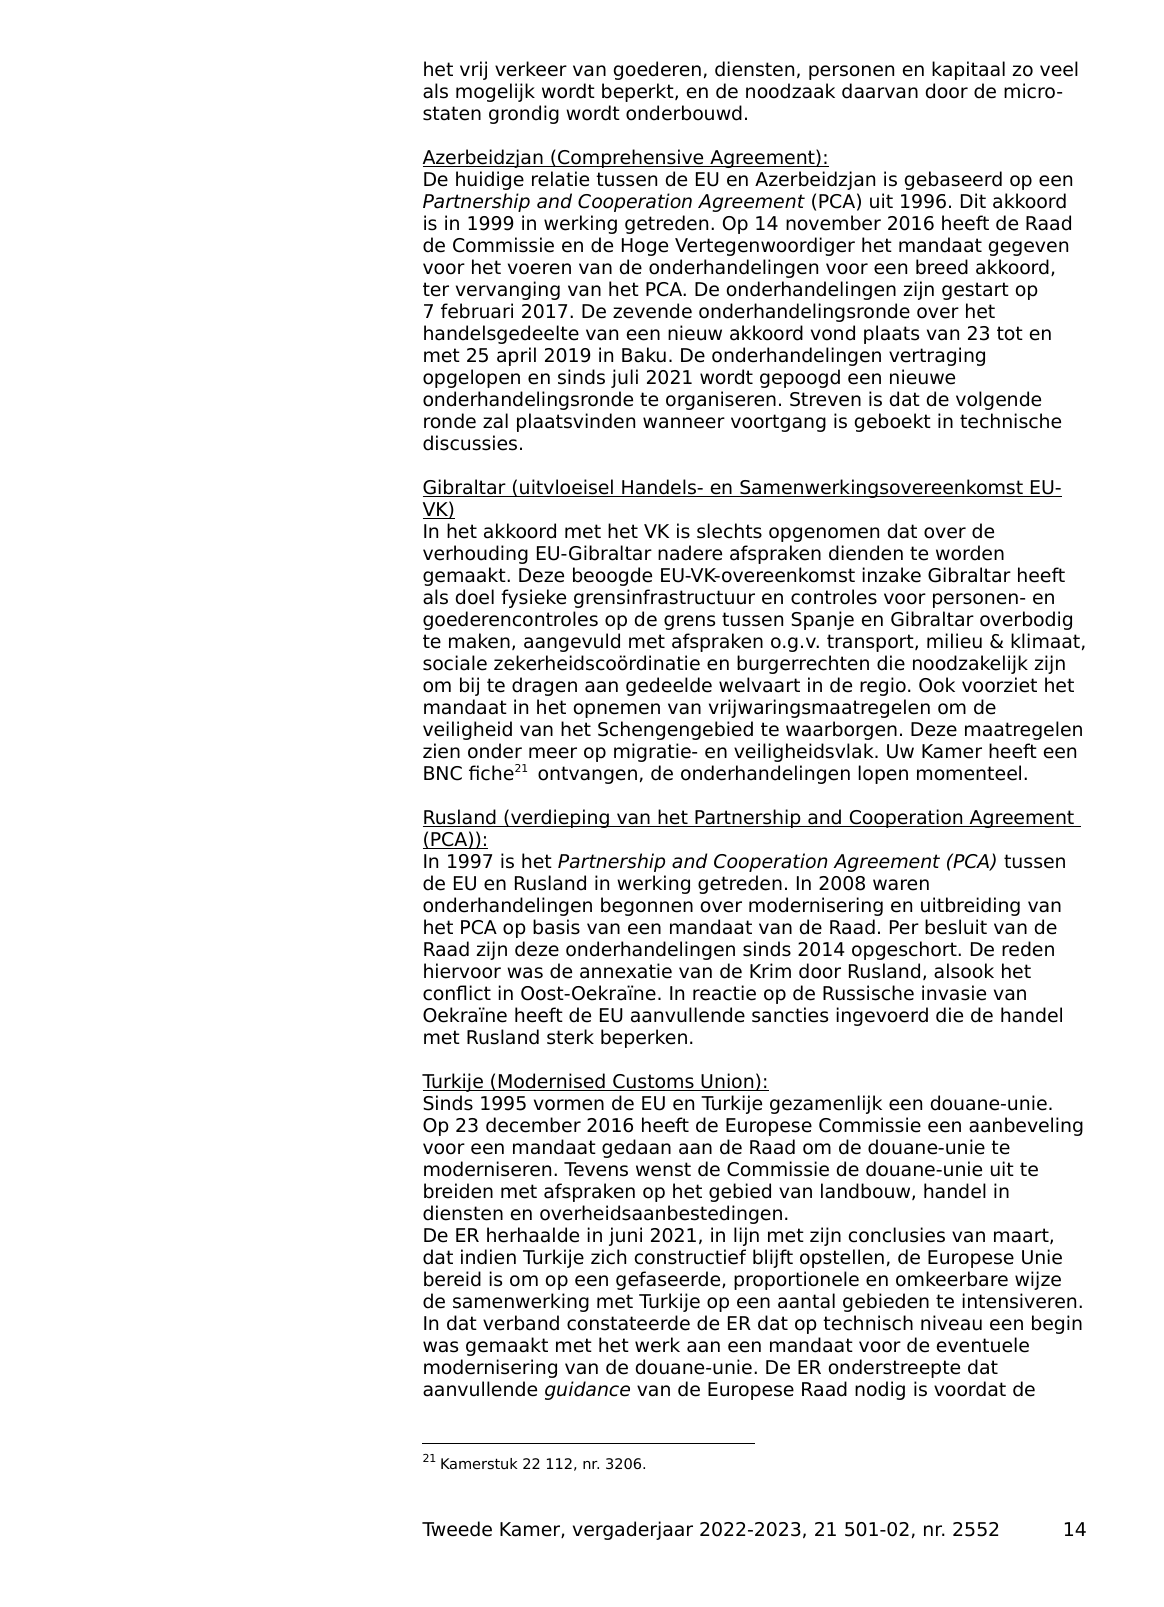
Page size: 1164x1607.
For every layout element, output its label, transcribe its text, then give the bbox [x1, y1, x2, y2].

text Gibraltar (uitvloeisel Handels- en Samenwerkingsovereenkomst EU-VK) [422, 477, 1087, 521]
text In 1997 is het Partnership and Cooperation Agreement (PCA) tussen de EU en Rusland in werking getreden. In 2008 waren onderhandelingen begonnen over modernisering en uitbreiding van het PCA op basis van een mandaat van de Raad. Per besluit van de Raad zijn deze onderhandelingen sinds 2014 opgeschort. De reden hiervoor was de annexatie van de Krim door Rusland, alsook het conflict in Oost-Oekraïne. In reactie op de Russische invasie van Oekraïne heeft de EU aanvullende sancties ingevoerd die de handel met Rusland sterk beperken. [422, 851, 1087, 1049]
text het vrij verkeer van goederen, diensten, personen en kapitaal zo veel als mogelijk wordt beperkt, en de noodzaak daarvan door de micro-staten grondig wordt onderbouwd. [422, 59, 1087, 125]
text Azerbeidzjan (Comprehensive Agreement): [422, 147, 1087, 169]
text Sinds 1995 vormen de EU en Turkije gezamenlijk een douane-unie. Op 23 december 2016 heeft de Europese Commissie een aanbeveling voor een mandaat gedaan aan de Raad om de douane-unie te moderniseren. Tevens wenst de Commissie de douane-unie uit te breiden met afspraken op het gebied van landbouw, handel in diensten en overheidsaanbestedingen. [422, 1093, 1087, 1225]
text In het akkoord met het VK is slechts opgenomen dat over de verhouding EU-Gibraltar nadere afspraken dienden te worden gemaakt. Deze beoogde EU-VK-overeenkomst inzake Gibraltar heeft als doel fysieke grensinfrastructuur en controles voor personen- en goederencontroles op de grens tussen Spanje en Gibraltar overbodig te maken, aangevuld met afspraken o.g.v. transport, milieu & klimaat, sociale zekerheidscoördinatie en burgerrechten die noodzakelijk zijn om bij te dragen aan gedeelde welvaart in de regio. Ook voorziet het mandaat in het opnemen van vrijwaringsmaatregelen om de veiligheid van het Schengengebied te waarborgen. Deze maatregelen zien onder meer op migratie- en veiligheidsvlak. Uw Kamer heeft een BNC fiche ontvangen, de onderhandelingen lopen momenteel. [422, 521, 1087, 785]
text Rusland (verdieping van het Partnership and Cooperation Agreement (PCA)): [422, 807, 1087, 851]
text Kamerstuk 22 112, nr. 3206. [422, 1452, 1087, 1474]
text De ER herhaalde in juni 2021, in lijn met zijn conclusies van maart, dat indien Turkije zich constructief blijft opstellen, de Europese Unie bereid is om op een gefaseerde, proportionele en omkeerbare wijze de samenwerking met Turkije op een aantal gebieden te intensiveren. In dat verband constateerde de ER dat op technisch niveau een begin was gemaakt met het werk aan een mandaat voor de eventuele modernisering van de douane-unie. De ER onderstreepte dat aanvullende guidance van de Europese Raad nodig is voordat de [422, 1225, 1087, 1401]
text Turkije (Modernised Customs Union): [422, 1071, 1087, 1093]
text De huidige relatie tussen de EU en Azerbeidzjan is gebaseerd op een Partnership and Cooperation Agreement (PCA) uit 1996. Dit akkoord is in 1999 in werking getreden. Op 14 november 2016 heeft de Raad de Commissie en de Hoge Vertegenwoordiger het mandaat gegeven voor het voeren van de onderhandelingen voor een breed akkoord, ter vervanging van het PCA. De onderhandelingen zijn gestart op 7 februari 2017. De zevende onderhandelingsronde over het handelsgedeelte van een nieuw akkoord vond plaats van 23 tot en met 25 april 2019 in Baku. De onderhandelingen vertraging opgelopen en sinds juli 2021 wordt gepoogd een nieuwe onderhandelingsronde te organiseren. Streven is dat de volgende ronde zal plaatsvinden wanneer voortgang is geboekt in technische discussies. [422, 169, 1087, 455]
